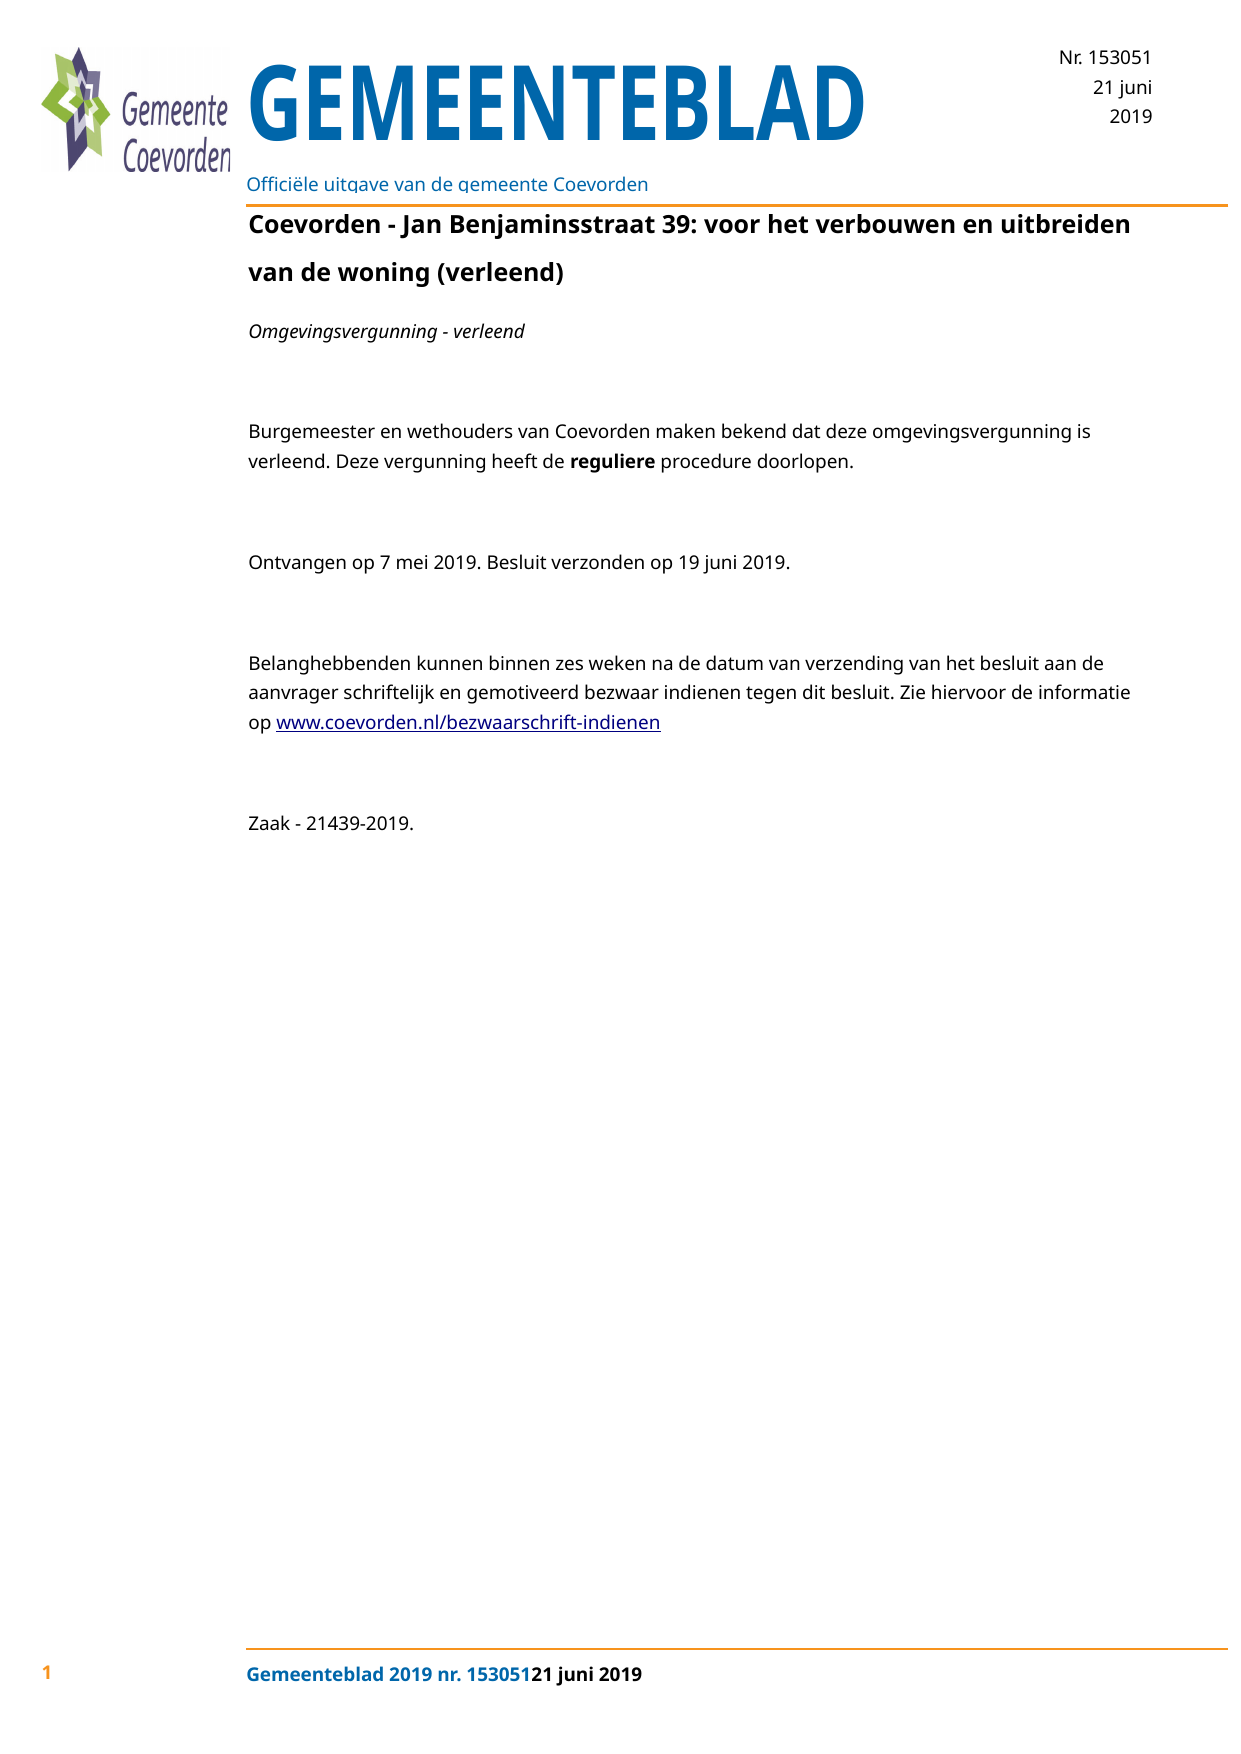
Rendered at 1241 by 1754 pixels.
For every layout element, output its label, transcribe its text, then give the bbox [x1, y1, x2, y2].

text Burgemeester en wethouders van Coevorden maken bekend dat deze omgevingsvergunning is verleend. Deze vergunning heeft de reguliere procedure doorlopen. [248, 419, 1152, 474]
text Ontvangen op 7 mei 2019. Besluit verzonden op 19 juni 2019. [248, 549, 1152, 575]
text Omgevingsvergunning - verleend [248, 318, 1152, 344]
text Zaak - 21439-2019. [248, 810, 1152, 836]
text Belanghebbenden kunnen binnen zes weken na de datum van verzending van het besluit aan de aanvrager schriftelijk en gemotiveerd bezwaar indienen tegen dit besluit. Zie hiervoor de informatie op www.coevorden.nl/bezwaarschrift-indienen [248, 650, 1152, 735]
picture [41, 47, 231, 172]
text Coevorden - Jan Benjaminsstraat 39: voor het verbouwen en uitbreiden van de woning (verleend) [248, 207, 1152, 288]
